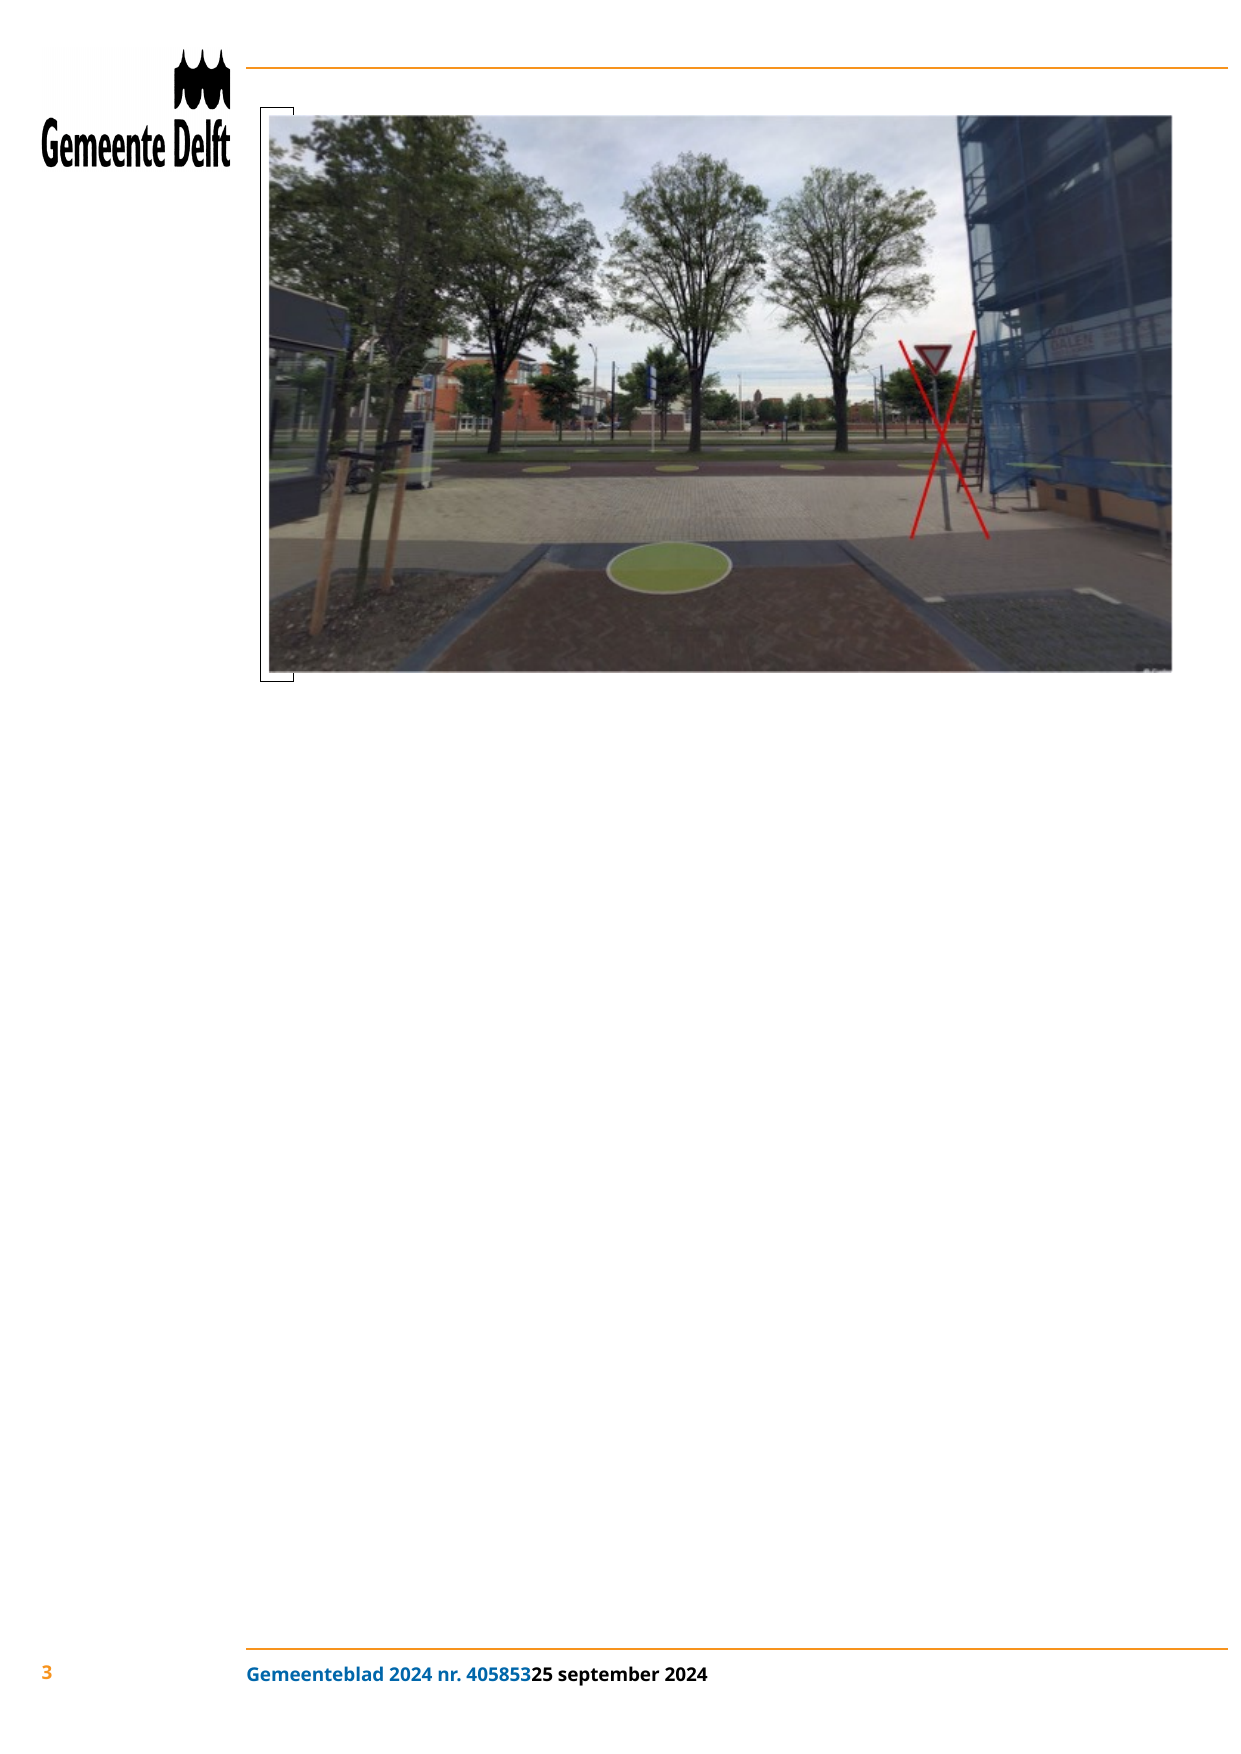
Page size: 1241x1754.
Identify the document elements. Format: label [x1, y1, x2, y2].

picture [41, 47, 231, 172]
picture [268, 115, 1173, 673]
